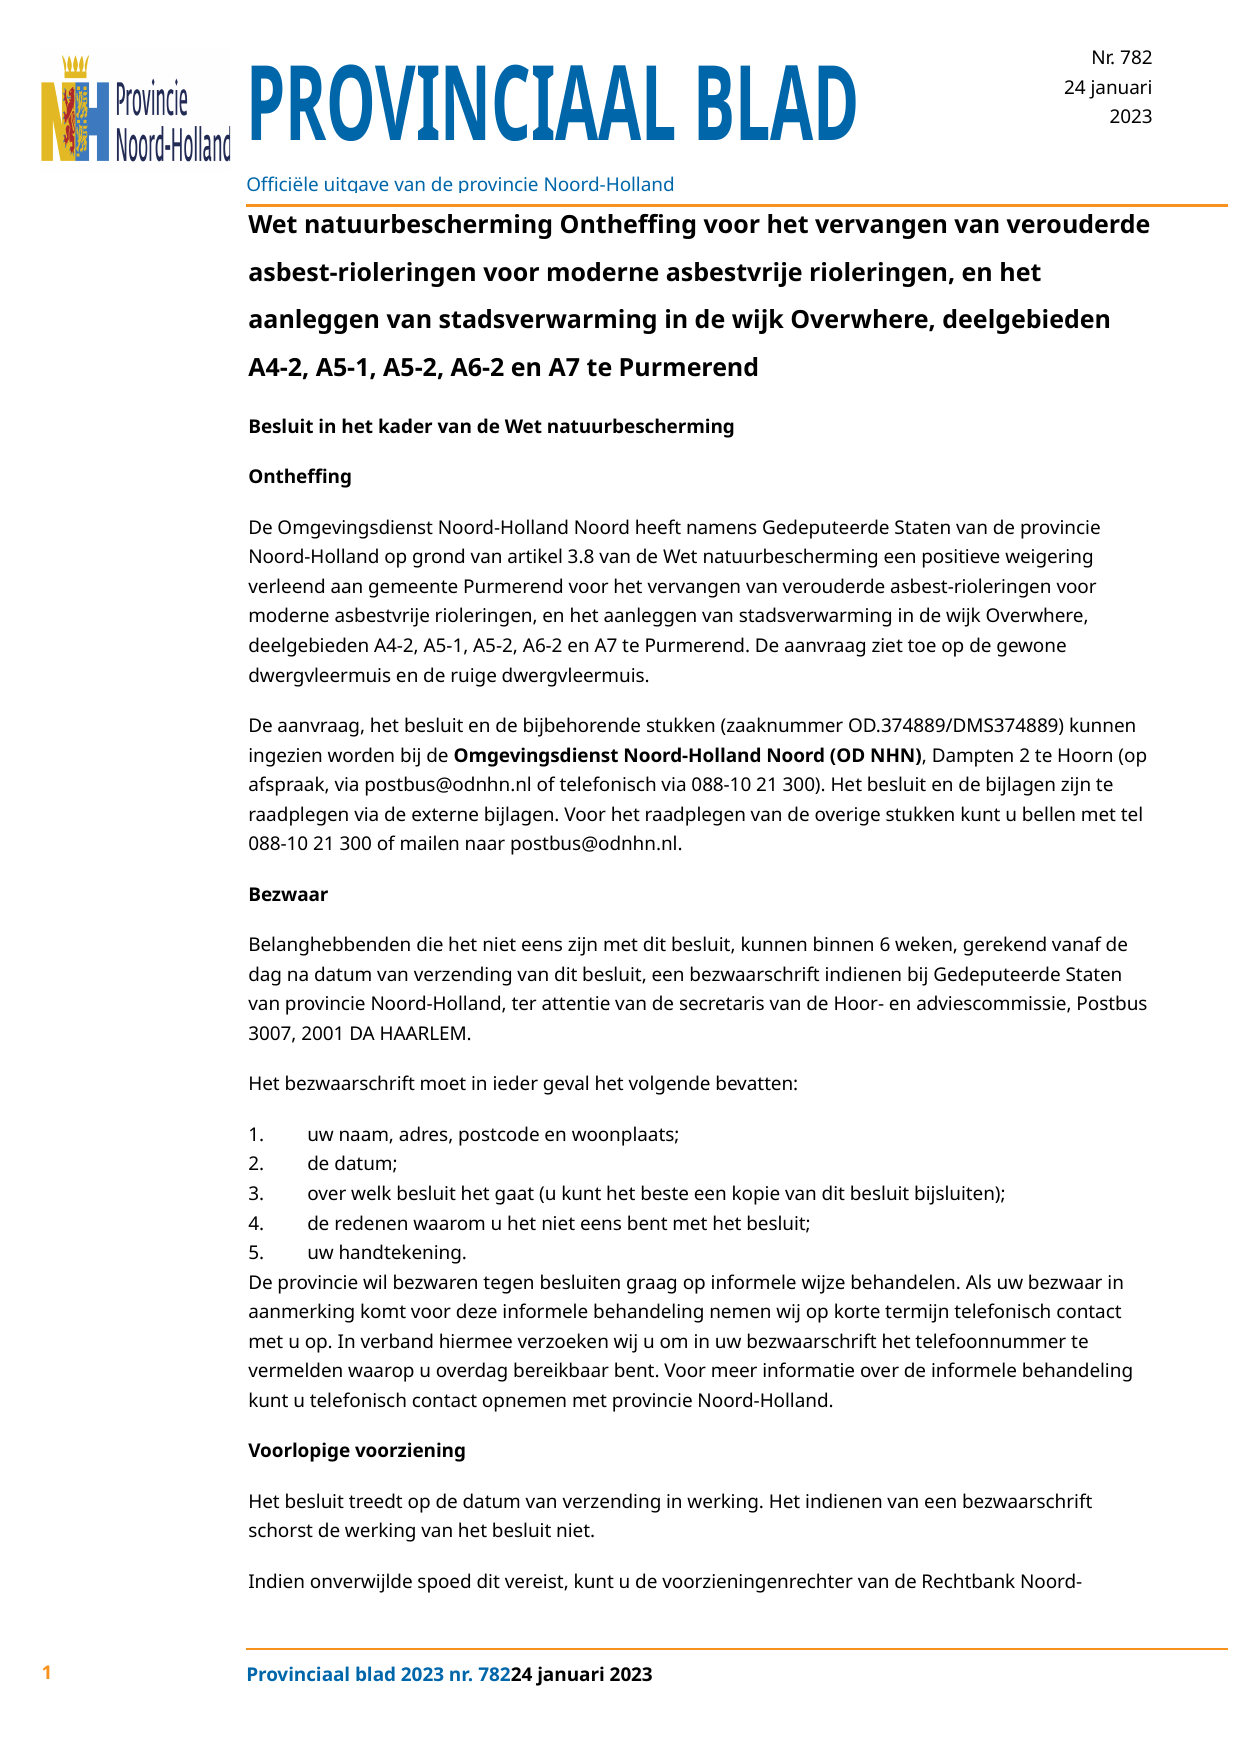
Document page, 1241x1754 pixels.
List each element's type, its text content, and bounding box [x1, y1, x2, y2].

text Besluit in het kader van de Wet natuurbescherming [248, 413, 1152, 439]
text Het bezwaarschrift moet in ieder geval het volgende bevatten: [248, 1071, 1152, 1096]
text Voorlopige voorziening [248, 1438, 1152, 1463]
text Het besluit treedt op de datum van verzending in werking. Het indienen van een bezwaarschrift schorst de werking van het besluit niet. [248, 1488, 1152, 1543]
list over welk besluit het gaat (u kunt het beste een kopie van dit besluit bijsluiten); [248, 1180, 1152, 1206]
list uw naam, adres, postcode en woonplaats; [248, 1121, 1152, 1147]
list de datum; [248, 1151, 1152, 1176]
text Bezwaar [248, 881, 1152, 907]
list de redenen waarom u het niet eens bent met het besluit; [248, 1210, 1152, 1236]
list uw handtekening. [248, 1239, 1152, 1265]
text Wet natuurbescherming Ontheffing voor het vervangen van verouderde asbest-rioleringen voor moderne asbestvrije rioleringen, en het aanleggen van stadsverwarming in de wijk Overwhere, deelgebieden A4-2, A5-1, A5-2, A6-2 en A7 te Purmerend [248, 207, 1152, 384]
picture [41, 47, 231, 172]
text De provincie wil bezwaren tegen besluiten graag op informele wijze behandelen. Als uw bezwaar in aanmerking komt voor deze informele behandeling nemen wij op korte termijn telefonisch contact met u op. In verband hiermee verzoeken wij u om in uw bezwaarschrift het telefoonnummer te vermelden waarop u overdag bereikbaar bent. Voor meer informatie over de informele behandeling kunt u telefonisch contact opnemen met provincie Noord-Holland. [248, 1269, 1152, 1413]
text De aanvraag, het besluit en de bijbehorende stukken (zaaknummer OD.374889/DMS374889) kunnen ingezien worden bij de Omgevingsdienst Noord-Holland Noord (OD NHN), Dampten 2 te Hoorn (op afspraak, via postbus@odnhn.nl of telefonisch via 088-10 21 300). Het besluit en de bijlagen zijn te raadplegen via de externe bijlagen. Voor het raadplegen van de overige stukken kunt u bellen met tel 088-10 21 300 of mailen naar postbus@odnhn.nl. [248, 712, 1152, 856]
text Indien onverwijlde spoed dit vereist, kunt u de voorzieningenrechter van de Rechtbank Noord- [248, 1568, 1152, 1594]
text Ontheffing [248, 463, 1152, 489]
text De Omgevingsdienst Noord-Holland Noord heeft namens Gedeputeerde Staten van de provincie Noord-Holland op grond van artikel 3.8 van de Wet natuurbescherming een positieve weigering verleend aan gemeente Purmerend voor het vervangen van verouderde asbest-rioleringen voor moderne asbestvrije rioleringen, en het aanleggen van stadsverwarming in de wijk Overwhere, deelgebieden A4-2, A5-1, A5-2, A6-2 en A7 te Purmerend. De aanvraag ziet toe op de gewone dwergvleermuis en de ruige dwergvleermuis. [248, 514, 1152, 688]
text Belanghebbenden die het niet eens zijn met dit besluit, kunnen binnen 6 weken, gerekend vanaf de dag na datum van verzending van dit besluit, een bezwaarschrift indienen bij Gedeputeerde Staten van provincie Noord-Holland, ter attentie van de secretaris van de Hoor- en adviescommissie, Postbus 3007, 2001 DA HAARLEM. [248, 931, 1152, 1046]
